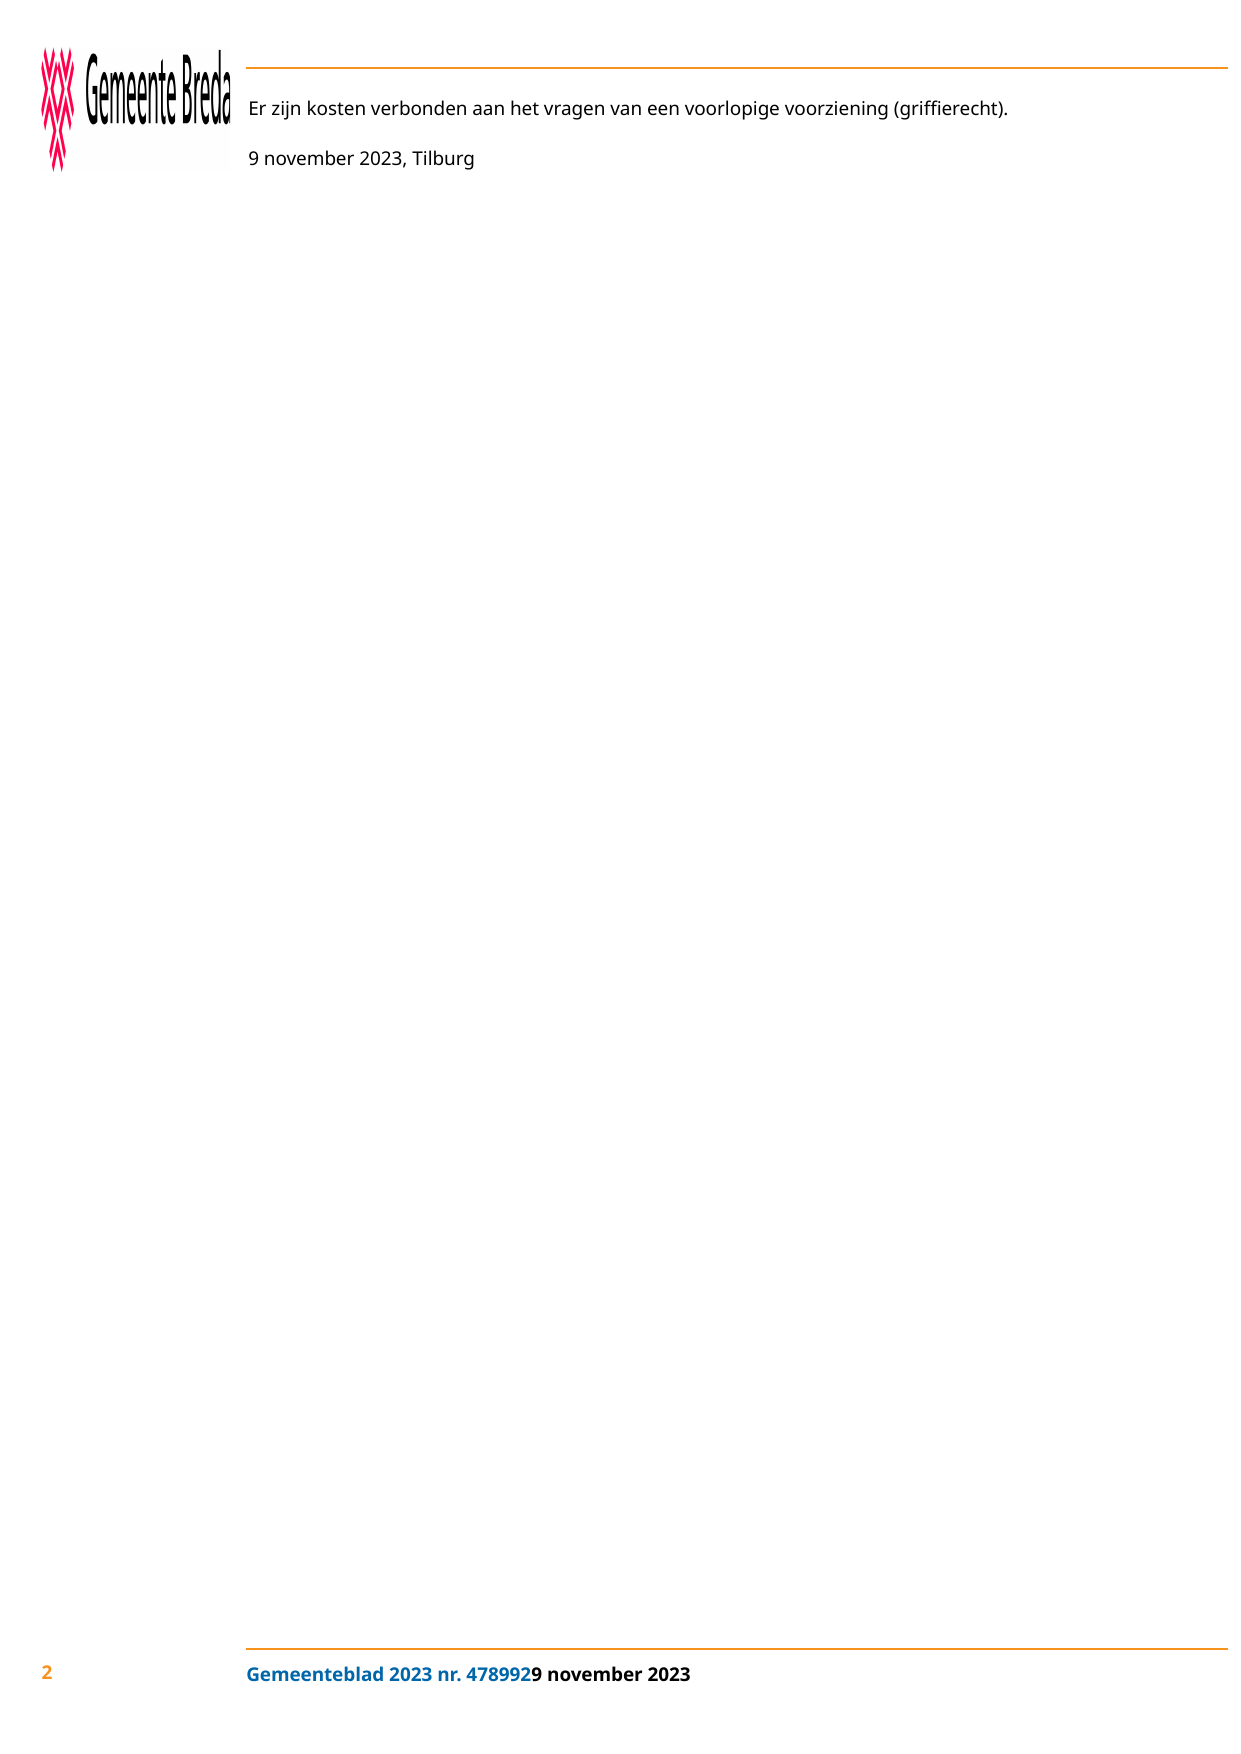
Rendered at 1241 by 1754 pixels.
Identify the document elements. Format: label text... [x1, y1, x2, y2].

text Er zijn kosten verbonden aan het vragen van een voorlopige voorziening (griffierecht). [248, 95, 1152, 121]
picture [41, 47, 231, 172]
text 9 november 2023, Tilburg [248, 145, 1152, 171]
